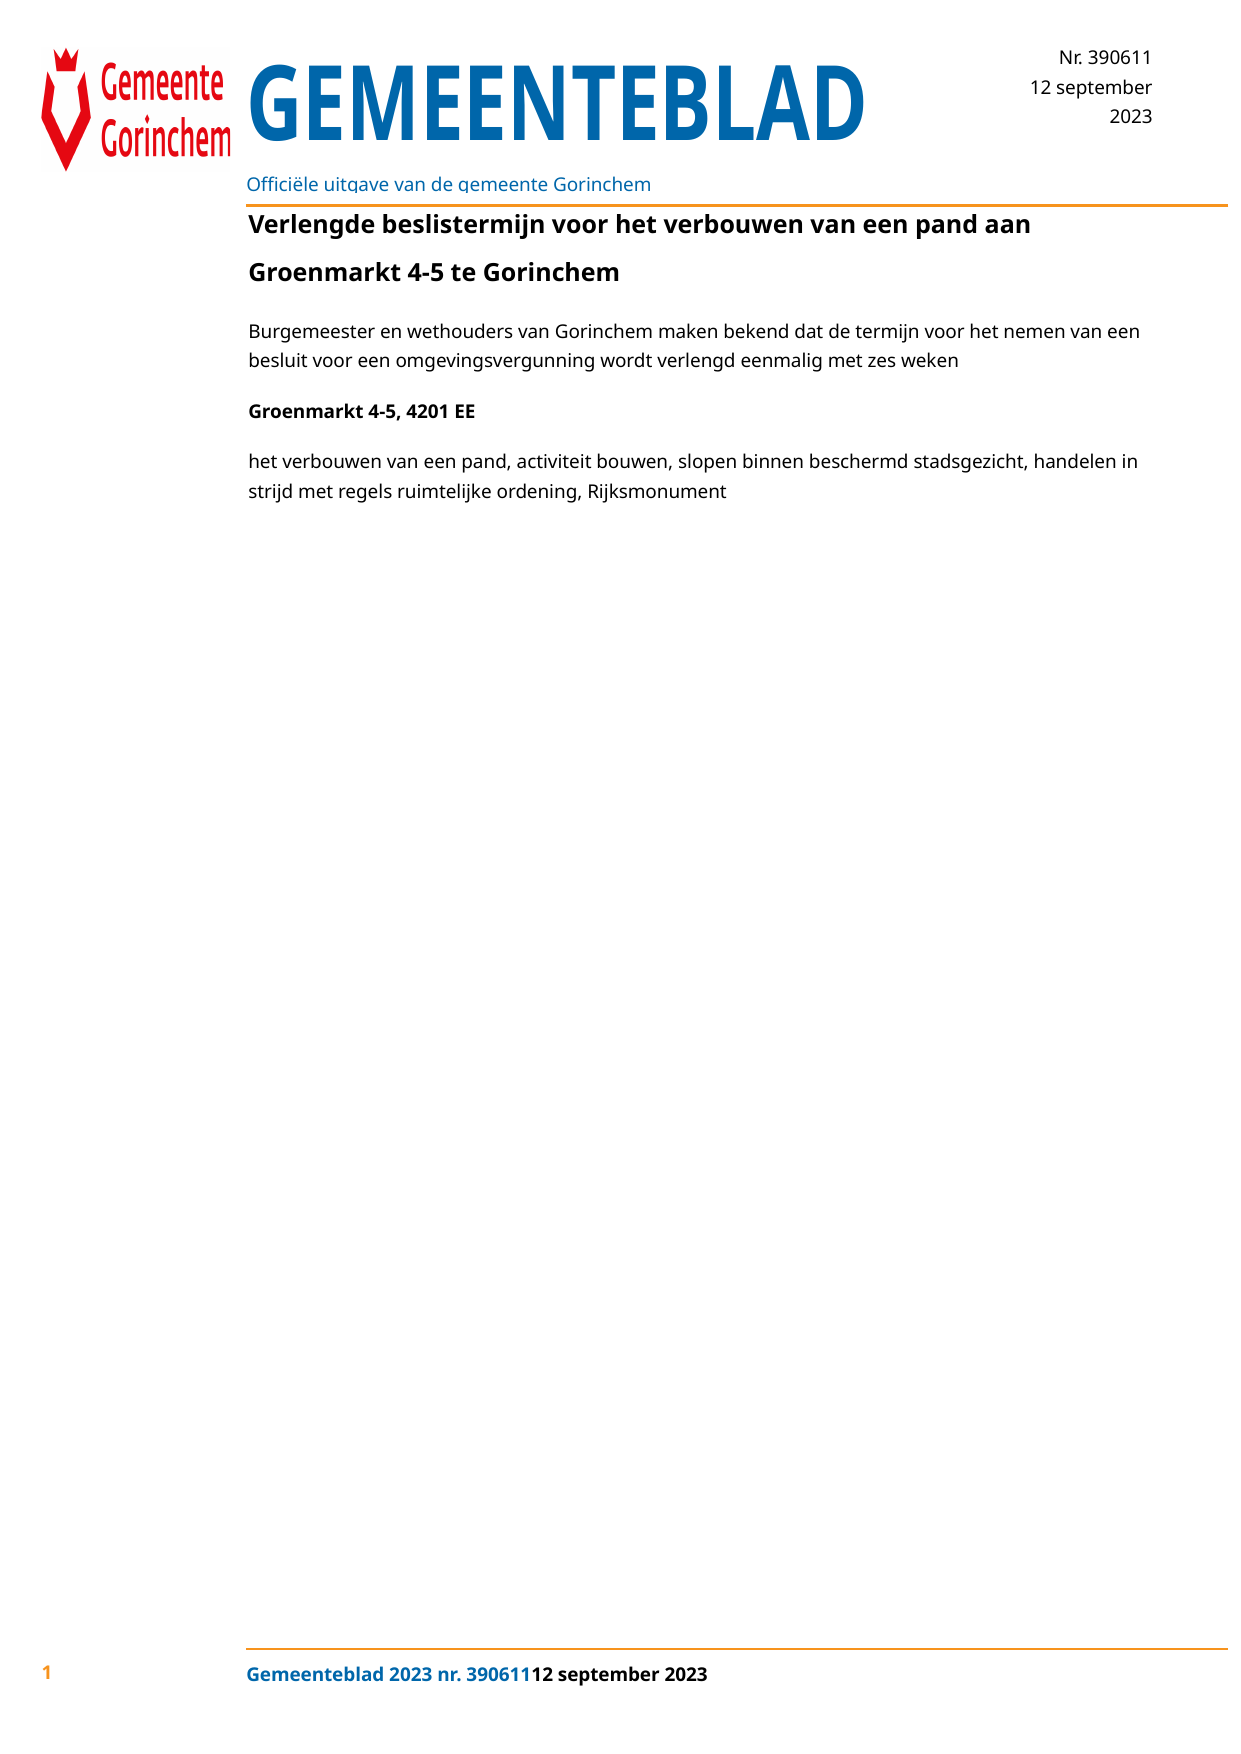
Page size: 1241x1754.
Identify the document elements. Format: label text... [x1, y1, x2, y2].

picture [41, 47, 231, 172]
text Burgemeester en wethouders van Gorinchem maken bekend dat de termijn voor het nemen van een besluit voor een omgevingsvergunning wordt verlengd eenmalig met zes weken [248, 318, 1152, 373]
text Verlengde beslistermijn voor het verbouwen van een pand aan Groenmarkt 4-5 te Gorinchem [248, 207, 1152, 288]
text Groenmarkt 4-5, 4201 EE [248, 398, 1152, 424]
text het verbouwen van een pand, activiteit bouwen, slopen binnen beschermd stadsgezicht, handelen in strijd met regels ruimtelijke ordening, Rijksmonument [248, 448, 1152, 504]
